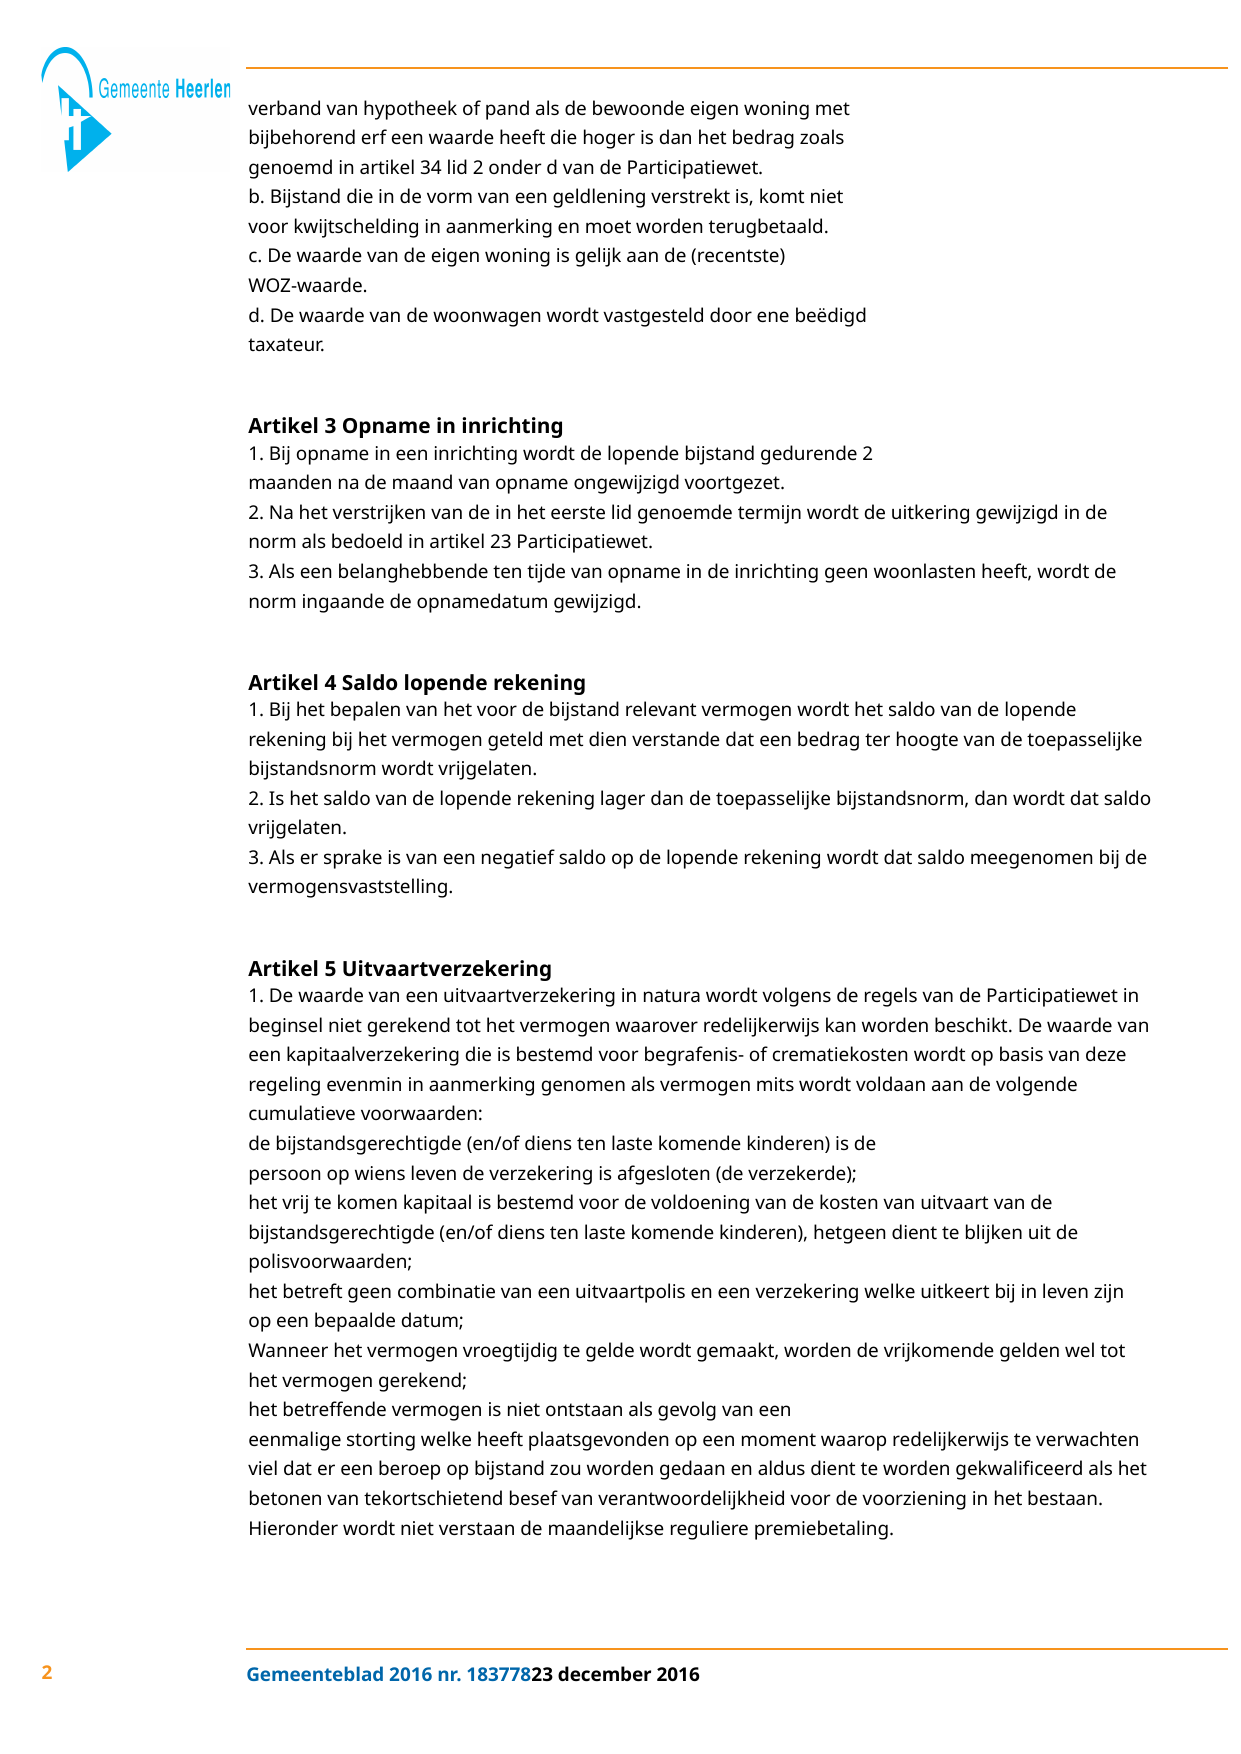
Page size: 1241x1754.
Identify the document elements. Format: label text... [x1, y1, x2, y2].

text d. De waarde van de woonwagen wordt vastgesteld door ene beëdigd [248, 302, 1152, 328]
text Artikel 4 Saldo lopende rekening [248, 668, 1152, 696]
text genoemd in artikel 34 lid 2 onder d van de Participatiewet. [248, 154, 1152, 180]
text c. De waarde van de eigen woning is gelijk aan de (recentste) [248, 243, 1152, 268]
text WOZ-waarde. [248, 272, 1152, 298]
text 2. Is het saldo van de lopende rekening lager dan de toepasselijke bijstandsnorm, dan wordt dat saldo vrijgelaten. [248, 785, 1152, 840]
text taxateur. [248, 331, 1152, 357]
text Artikel 3 Opname in inrichting [248, 411, 1152, 440]
text 3. Als er sprake is van een negatief saldo op de lopende rekening wordt dat saldo meegenomen bij de vermogensvaststelling. [248, 844, 1152, 899]
text 1. De waarde van een uitvaartverzekering in natura wordt volgens de regels van de Participatiewet in beginsel niet gerekend tot het vermogen waarover redelijkerwijs kan worden beschikt. De waarde van een kapitaalverzekering die is bestemd voor begrafenis- of crematiekosten wordt op basis van deze regeling evenmin in aanmerking genomen als vermogen mits wordt voldaan aan de volgende cumulatieve voorwaarden: [248, 982, 1152, 1126]
text 3. Als een belanghebbende ten tijde van opname in de inrichting geen woonlasten heeft, wordt de norm ingaande de opnamedatum gewijzigd. [248, 558, 1152, 613]
text voor kwijtschelding in aanmerking en moet worden terugbetaald. [248, 213, 1152, 239]
text 1. Bij het bepalen van het voor de bijstand relevant vermogen wordt het saldo van de lopende rekening bij het vermogen geteld met dien verstande dat een bedrag ter hoogte van de toepasselijke bijstandsnorm wordt vrijgelaten. [248, 696, 1152, 781]
text persoon op wiens leven de verzekering is afgesloten (de verzekerde); [248, 1160, 1152, 1185]
picture [41, 47, 231, 172]
text de bijstandsgerechtigde (en/of diens ten laste komende kinderen) is de [248, 1130, 1152, 1156]
text het betreffende vermogen is niet ontstaan als gevolg van een [248, 1396, 1152, 1422]
text Artikel 5 Uitvaartverzekering [248, 954, 1152, 982]
text 2. Na het verstrijken van de in het eerste lid genoemde termijn wordt de uitkering gewijzigd in de norm als bedoeld in artikel 23 Participatiewet. [248, 499, 1152, 554]
text verband van hypotheek of pand als de bewoonde eigen woning met [248, 95, 1152, 121]
text b. Bijstand die in de vorm van een geldlening verstrekt is, komt niet [248, 183, 1152, 209]
text bijbehorend erf een waarde heeft die hoger is dan het bedrag zoals [248, 124, 1152, 150]
picture [41, 47, 58, 70]
text het betreft geen combinatie van een uitvaartpolis en een verzekering welke uitkeert bij in leven zijn op een bepaalde datum; [248, 1278, 1152, 1333]
text 1. Bij opname in een inrichting wordt de lopende bijstand gedurende 2 [248, 440, 1152, 466]
text het vrij te komen kapitaal is bestemd voor de voldoening van de kosten van uitvaart van de bijstandsgerechtigde (en/of diens ten laste komende kinderen), hetgeen dient te blijken uit de polisvoorwaarden; [248, 1189, 1152, 1274]
text eenmalige storting welke heeft plaatsgevonden op een moment waarop redelijkerwijs te verwachten viel dat er een beroep op bijstand zou worden gedaan en aldus dient te worden gekwalificeerd als het betonen van tekortschietend besef van verantwoordelijkheid voor de voorziening in het bestaan. Hieronder wordt niet verstaan de maandelijkse reguliere premiebetaling. [248, 1426, 1152, 1540]
text maanden na de maand van opname ongewijzigd voortgezet. [248, 469, 1152, 495]
text Wanneer het vermogen vroegtijdig te gelde wordt gemaakt, worden de vrijkomende gelden wel tot het vermogen gerekend; [248, 1337, 1152, 1392]
